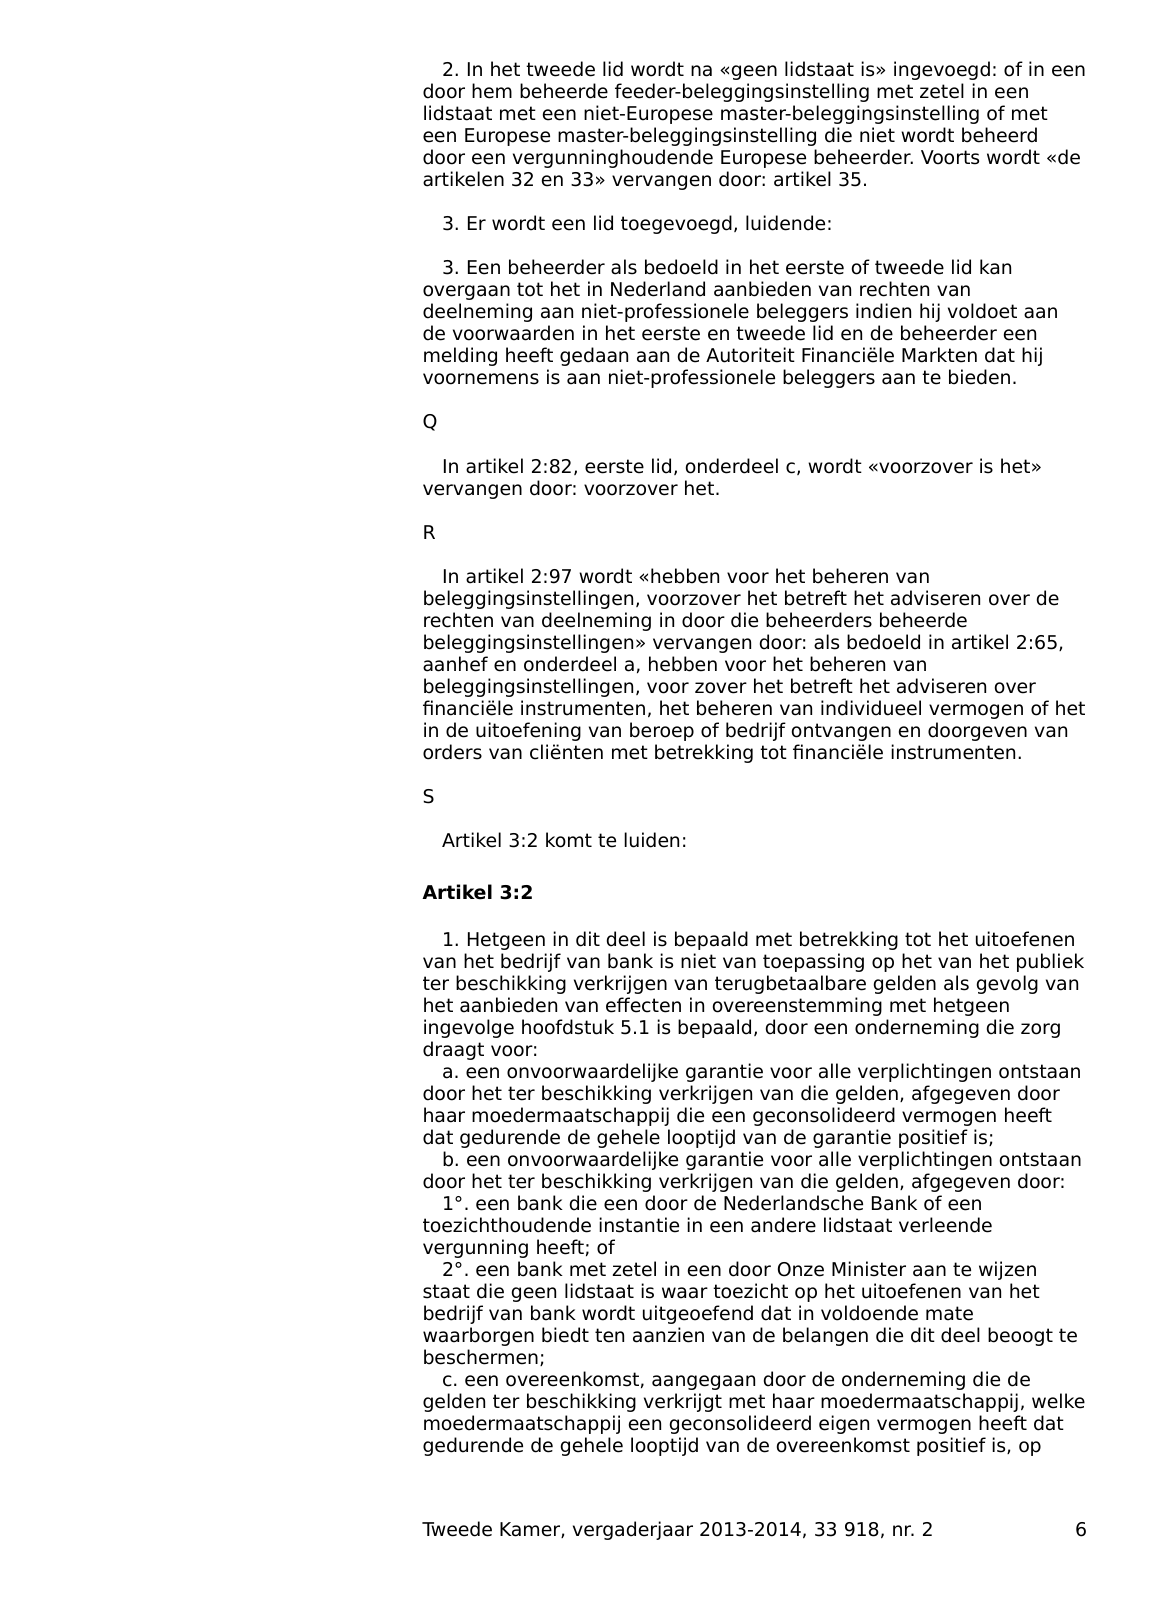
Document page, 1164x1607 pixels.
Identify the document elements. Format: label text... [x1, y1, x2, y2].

text In artikel 2:97 wordt «hebben voor het beheren van beleggingsinstellingen, voorzover het betreft het adviseren over de rechten van deelneming in door die beheerders beheerde beleggingsinstellingen» vervangen door: als bedoeld in artikel 2:65, aanhef en onderdeel a, hebben voor het beheren van beleggingsinstellingen, voor zover het betreft het adviseren over financiële instrumenten, het beheren van individueel vermogen of het in de uitoefening van beroep of bedrijf ontvangen en doorgeven van orders van cliënten met betrekking tot financiële instrumenten. [422, 566, 1087, 764]
text b. een onvoorwaardelijke garantie voor alle verplichtingen ontstaan door het ter beschikking verkrijgen van die gelden, afgegeven door: [422, 1149, 1087, 1193]
text 3. Een beheerder als bedoeld in het eerste of tweede lid kan overgaan tot het in Nederland aanbieden van rechten van deelneming aan niet-professionele beleggers indien hij voldoet aan de voorwaarden in het eerste en tweede lid en de beheerder een melding heeft gedaan aan de Autoriteit Financiële Markten dat hij voornemens is aan niet-professionele beleggers aan te bieden. [422, 257, 1087, 389]
text 1°. een bank die een door de Nederlandsche Bank of een toezichthoudende instantie in een andere lidstaat verleende vergunning heeft; of [422, 1193, 1087, 1259]
text Q [422, 411, 1087, 433]
text 3. Er wordt een lid toegevoegd, luidende: [422, 213, 1087, 235]
text Artikel 3:2 komt te luiden: [422, 830, 1087, 852]
text S [422, 786, 1087, 808]
subtitle Artikel 3:2 [422, 882, 1087, 904]
text 2°. een bank met zetel in een door Onze Minister aan te wijzen staat die geen lidstaat is waar toezicht op het uitoefenen van het bedrijf van bank wordt uitgeoefend dat in voldoende mate waarborgen biedt ten aanzien van de belangen die dit deel beoogt te beschermen; [422, 1259, 1087, 1368]
text 1. Hetgeen in dit deel is bepaald met betrekking tot het uitoefenen van het bedrijf van bank is niet van toepassing op het van het publiek ter beschikking verkrijgen van terugbetaalbare gelden als gevolg van het aanbieden van effecten in overeenstemming met hetgeen ingevolge hoofdstuk 5.1 is bepaald, door een onderneming die zorg draagt voor: [422, 929, 1087, 1061]
text c. een overeenkomst, aangegaan door de onderneming die de gelden ter beschikking verkrijgt met haar moedermaatschappij, welke moedermaatschappij een geconsolideerd eigen vermogen heeft dat gedurende de gehele looptijd van de overeenkomst positief is, op [422, 1368, 1087, 1456]
text a. een onvoorwaardelijke garantie voor alle verplichtingen ontstaan door het ter beschikking verkrijgen van die gelden, afgegeven door haar moedermaatschappij die een geconsolideerd vermogen heeft dat gedurende de gehele looptijd van de garantie positief is; [422, 1061, 1087, 1149]
text In artikel 2:82, eerste lid, onderdeel c, wordt «voorzover is het» vervangen door: voorzover het. [422, 456, 1087, 499]
text 2. In het tweede lid wordt na «geen lidstaat is» ingevoegd: of in een door hem beheerde feeder-beleggingsinstelling met zetel in een lidstaat met een niet-Europese master-beleggingsinstelling of met een Europese master-beleggingsinstelling die niet wordt beheerd door een vergunninghoudende Europese beheerder. Voorts wordt «de artikelen 32 en 33» vervangen door: artikel 35. [422, 59, 1087, 191]
text R [422, 522, 1087, 544]
